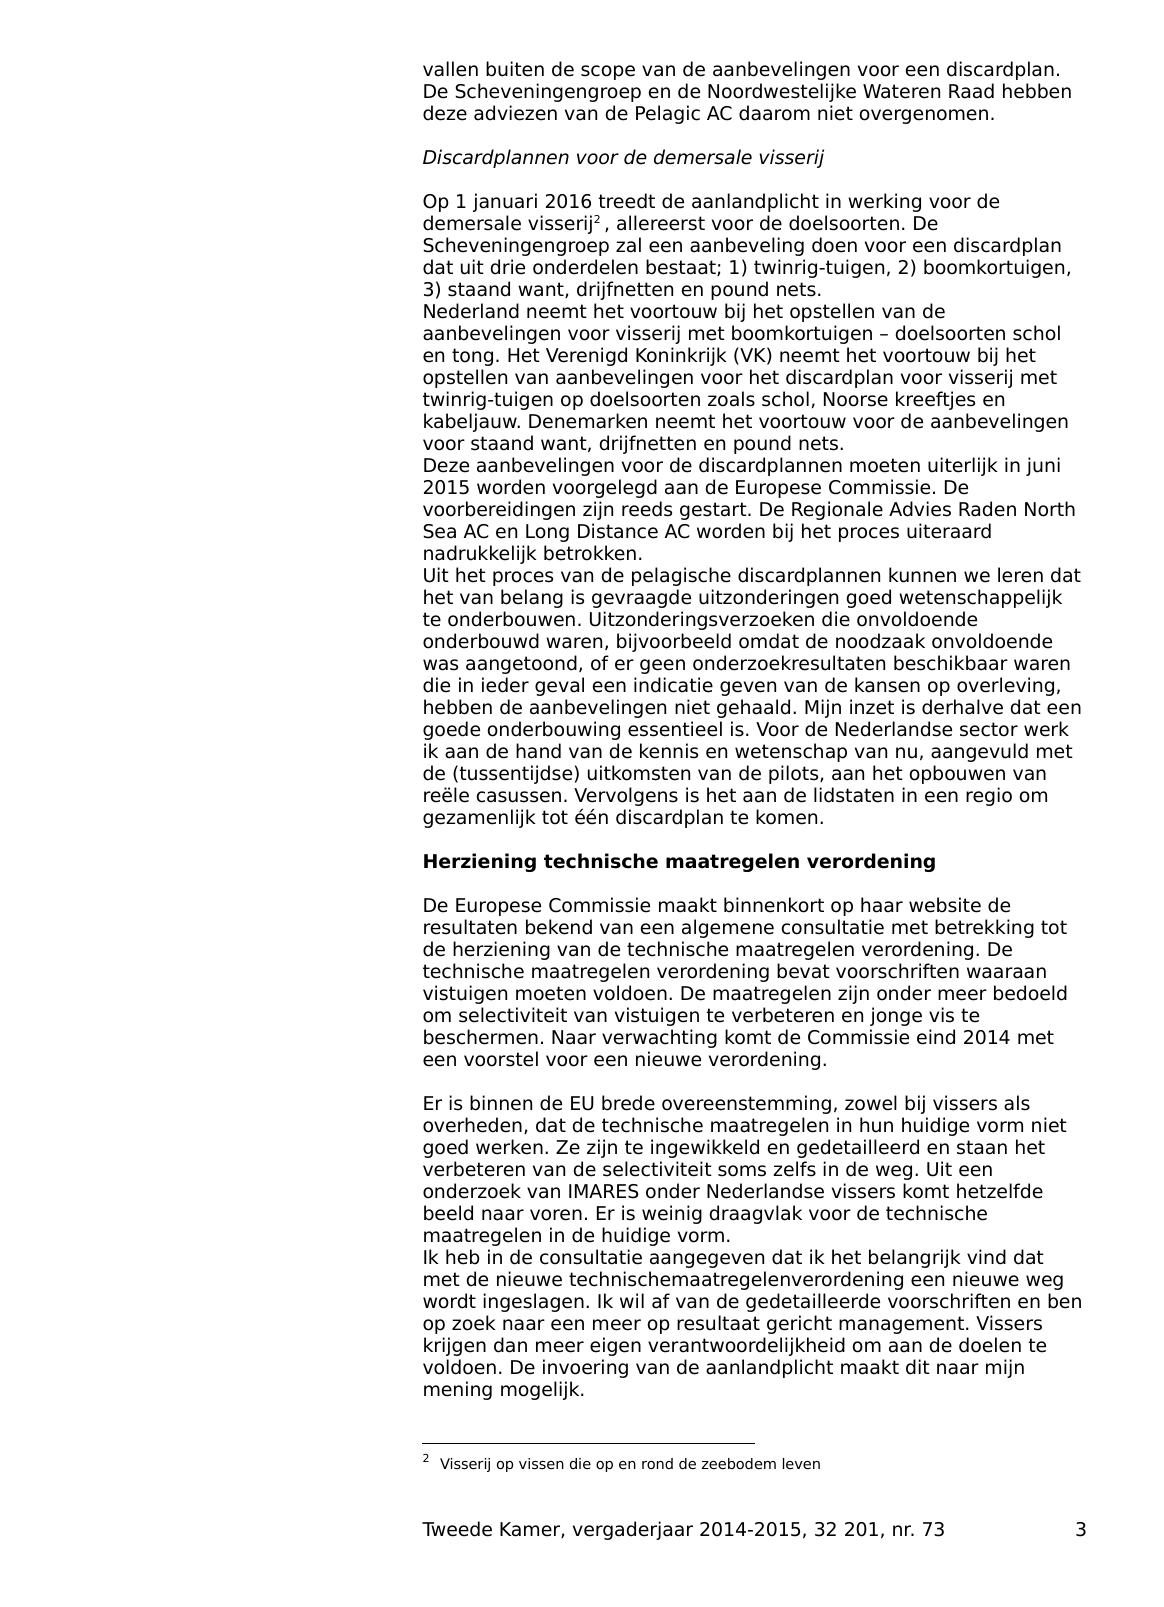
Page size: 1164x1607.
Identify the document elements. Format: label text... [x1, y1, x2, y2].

text De Europese Commissie maakt binnenkort op haar website de resultaten bekend van een algemene consultatie met betrekking tot de herziening van de technische maatregelen verordening. De technische maatregelen verordening bevat voorschriften waaraan vistuigen moeten voldoen. De maatregelen zijn onder meer bedoeld om selectiviteit van vistuigen te verbeteren en jonge vis te beschermen. Naar verwachting komt de Commissie eind 2014 met een voorstel voor een nieuwe verordening. [422, 895, 1087, 1071]
subtitle Discardplannen voor de demersale visserij [422, 147, 1087, 169]
text Op 1 januari 2016 treedt de aanlandplicht in werking voor de demersale visserij, allereerst voor de doelsoorten. De Scheveningengroep zal een aanbeveling doen voor een discardplan dat uit drie onderdelen bestaat; 1) twinrig-tuigen, 2) boomkortuigen, 3) staand want, drijfnetten en pound nets. [422, 191, 1087, 301]
text Er is binnen de EU brede overeenstemming, zowel bij vissers als overheden, dat de technische maatregelen in hun huidige vorm niet goed werken. Ze zijn te ingewikkeld en gedetailleerd en staan het verbeteren van de selectiviteit soms zelfs in de weg. Uit een onderzoek van IMARES onder Nederlandse vissers komt hetzelfde beeld naar voren. Er is weinig draagvlak voor de technische maatregelen in de huidige vorm. [422, 1093, 1087, 1247]
text Nederland neemt het voortouw bij het opstellen van de aanbevelingen voor visserij met boomkortuigen – doelsoorten schol en tong. Het Verenigd Koninkrijk (VK) neemt het voortouw bij het opstellen van aanbevelingen voor het discardplan voor visserij met twinrig-tuigen op doelsoorten zoals schol, Noorse kreeftjes en kabeljauw. Denemarken neemt het voortouw voor de aanbevelingen voor staand want, drijfnetten en pound nets. [422, 301, 1087, 455]
text Deze aanbevelingen voor de discardplannen moeten uiterlijk in juni 2015 worden voorgelegd aan de Europese Commissie. De voorbereidingen zijn reeds gestart. De Regionale Advies Raden North Sea AC en Long Distance AC worden bij het proces uiteraard nadrukkelijk betrokken. [422, 455, 1087, 565]
text Ik heb in de consultatie aangegeven dat ik het belangrijk vind dat met de nieuwe technischemaatregelenverordening een nieuwe weg wordt ingeslagen. Ik wil af van de gedetailleerde voorschriften en ben op zoek naar een meer op resultaat gericht management. Vissers krijgen dan meer eigen verantwoordelijkheid om aan de doelen te voldoen. De invoering van de aanlandplicht maakt dit naar mijn mening mogelijk. [422, 1247, 1087, 1401]
text vallen buiten de scope van de aanbevelingen voor een discardplan. De Scheveningengroep en de Noordwestelijke Wateren Raad hebben deze adviezen van de Pelagic AC daarom niet overgenomen. [422, 59, 1087, 125]
subtitle Herziening technische maatregelen verordening [422, 851, 1087, 873]
text Visserij op vissen die op en rond de zeebodem leven [422, 1452, 1087, 1474]
text Uit het proces van de pelagische discardplannen kunnen we leren dat het van belang is gevraagde uitzonderingen goed wetenschappelijk te onderbouwen. Uitzonderingsverzoeken die onvoldoende onderbouwd waren, bijvoorbeeld omdat de noodzaak onvoldoende was aangetoond, of er geen onderzoekresultaten beschikbaar waren die in ieder geval een indicatie geven van de kansen op overleving, hebben de aanbevelingen niet gehaald. Mijn inzet is derhalve dat een goede onderbouwing essentieel is. Voor de Nederlandse sector werk ik aan de hand van de kennis en wetenschap van nu, aangevuld met de (tussentijdse) uitkomsten van de pilots, aan het opbouwen van reële casussen. Vervolgens is het aan de lidstaten in een regio om gezamenlijk tot één discardplan te komen. [422, 565, 1087, 829]
